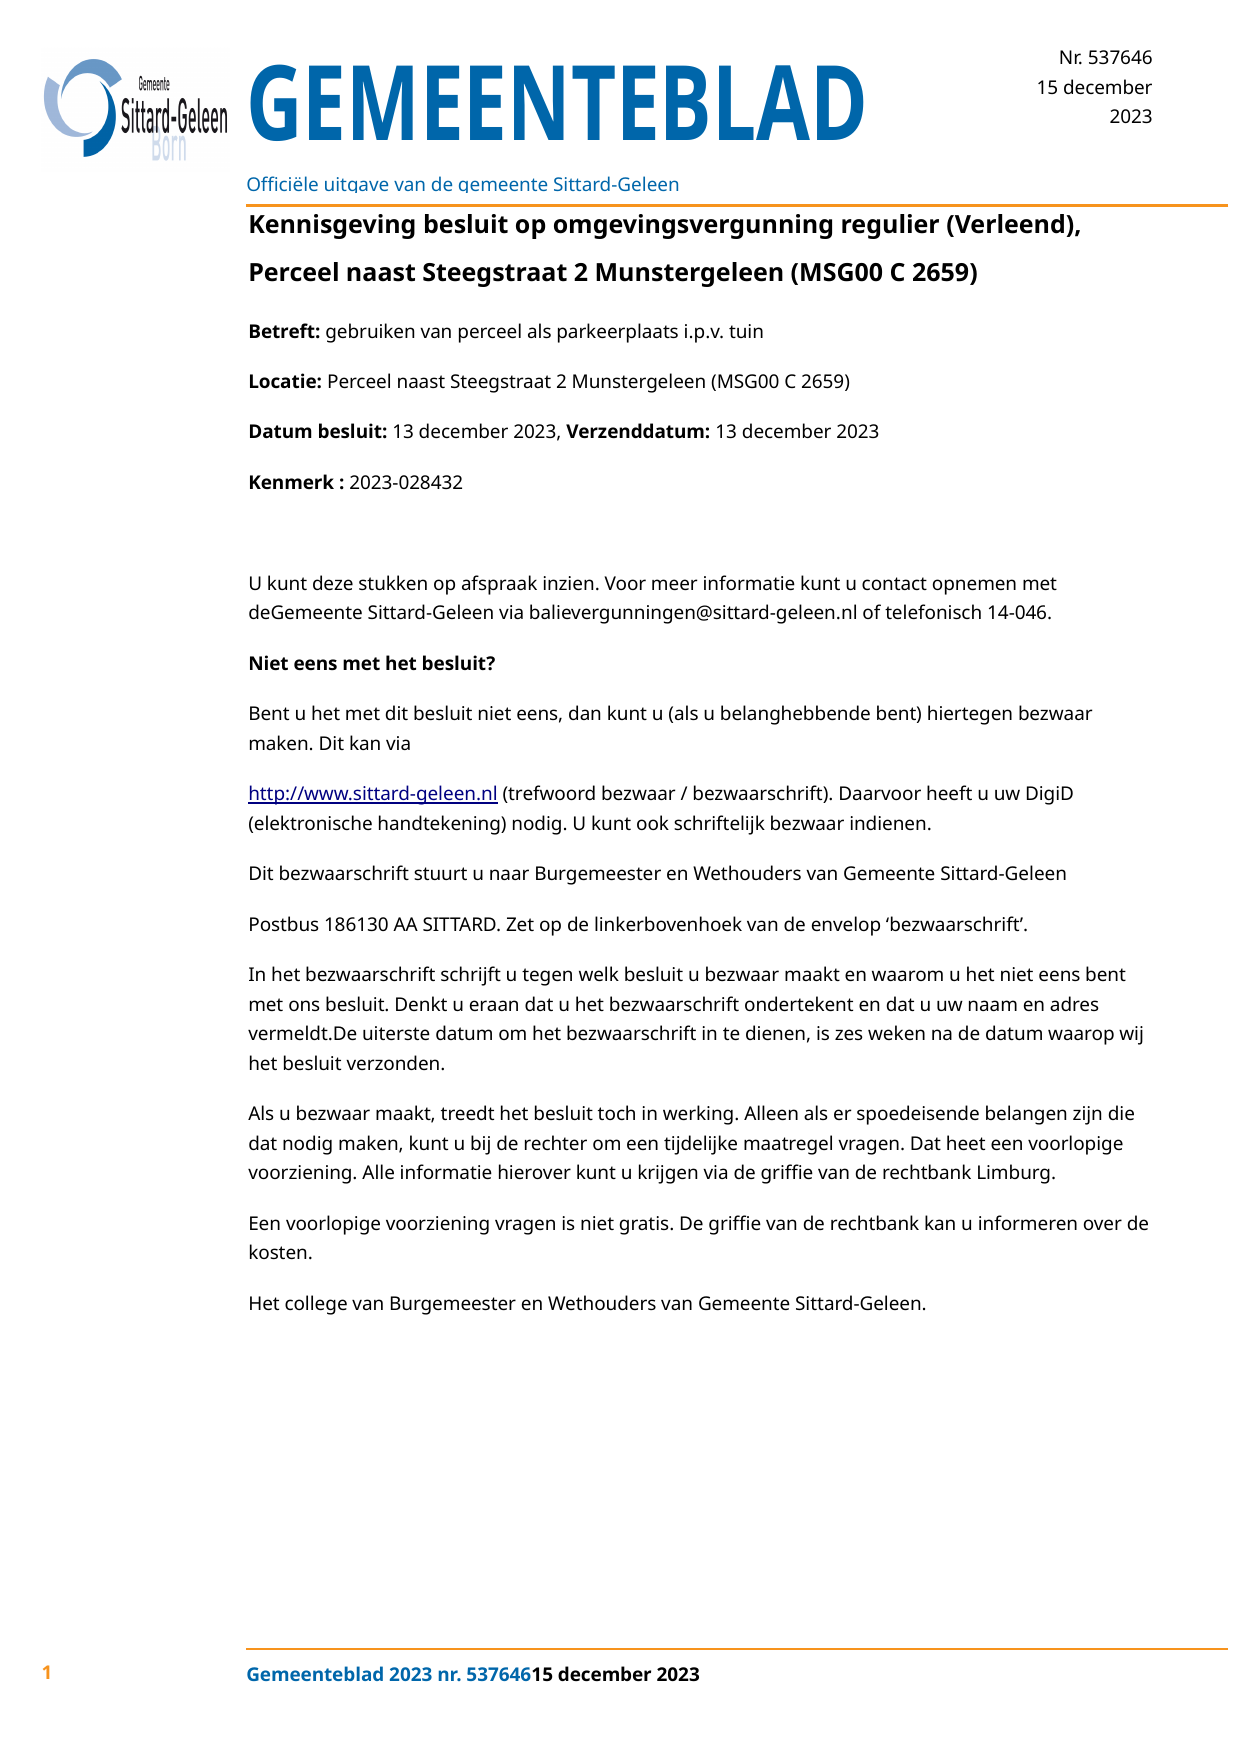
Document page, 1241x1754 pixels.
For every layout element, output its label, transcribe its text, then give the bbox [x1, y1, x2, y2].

text Betreft: gebruiken van perceel als parkeerplaats i.p.v. tuin [248, 318, 1152, 344]
picture [41, 47, 231, 172]
text Postbus 186130 AA SITTARD. Zet op de linkerbovenhoek van de envelop ‘bezwaarschrift’. [248, 911, 1152, 937]
text Niet eens met het besluit? [248, 650, 1152, 676]
text Locatie: Perceel naast Steegstraat 2 Munstergeleen (MSG00 C 2659) [248, 368, 1152, 394]
text U kunt deze stukken op afspraak inzien. Voor meer informatie kunt u contact opnemen met deGemeente Sittard-Geleen via balievergunningen@sittard-geleen.nl of telefonisch 14-046. [248, 570, 1152, 625]
text Datum besluit: 13 december 2023, Verzenddatum: 13 december 2023 [248, 419, 1152, 444]
text Bent u het met dit besluit niet eens, dan kunt u (als u belanghebbende bent) hiertegen bezwaar maken. Dit kan via [248, 700, 1152, 756]
text Een voorlopige voorziening vragen is niet gratis. De griffie van de rechtbank kan u informeren over de kosten. [248, 1210, 1152, 1265]
text In het bezwaarschrift schrijft u tegen welk besluit u bezwaar maakt en waarom u het niet eens bent met ons besluit. Denkt u eraan dat u het bezwaarschrift ondertekent en dat u uw naam en adres vermeldt.De uiterste datum om het bezwaarschrift in te dienen, is zes weken na de datum waarop wij het besluit verzonden. [248, 961, 1152, 1076]
text Dit bezwaarschrift stuurt u naar Burgemeester en Wethouders van Gemeente Sittard-Geleen [248, 860, 1152, 886]
text Kenmerk : 2023-028432 [248, 469, 1152, 495]
text Kennisgeving besluit op omgevingsvergunning regulier (Verleend), Perceel naast Steegstraat 2 Munstergeleen (MSG00 C 2659) [248, 207, 1152, 288]
text http://www.sittard-geleen.nl (trefwoord bezwaar / bezwaarschrift). Daarvoor heeft u uw DigiD (elektronische handtekening) nodig. U kunt ook schriftelijk bezwaar indienen. [248, 780, 1152, 836]
text Als u bezwaar maakt, treedt het besluit toch in werking. Alleen als er spoedeisende belangen zijn die dat nodig maken, kunt u bij de rechter om een tijdelijke maatregel vragen. Dat heet een voorlopige voorziening. Alle informatie hierover kunt u krijgen via de griffie van de rechtbank Limburg. [248, 1100, 1152, 1185]
text Het college van Burgemeester en Wethouders van Gemeente Sittard-Geleen. [248, 1290, 1152, 1316]
